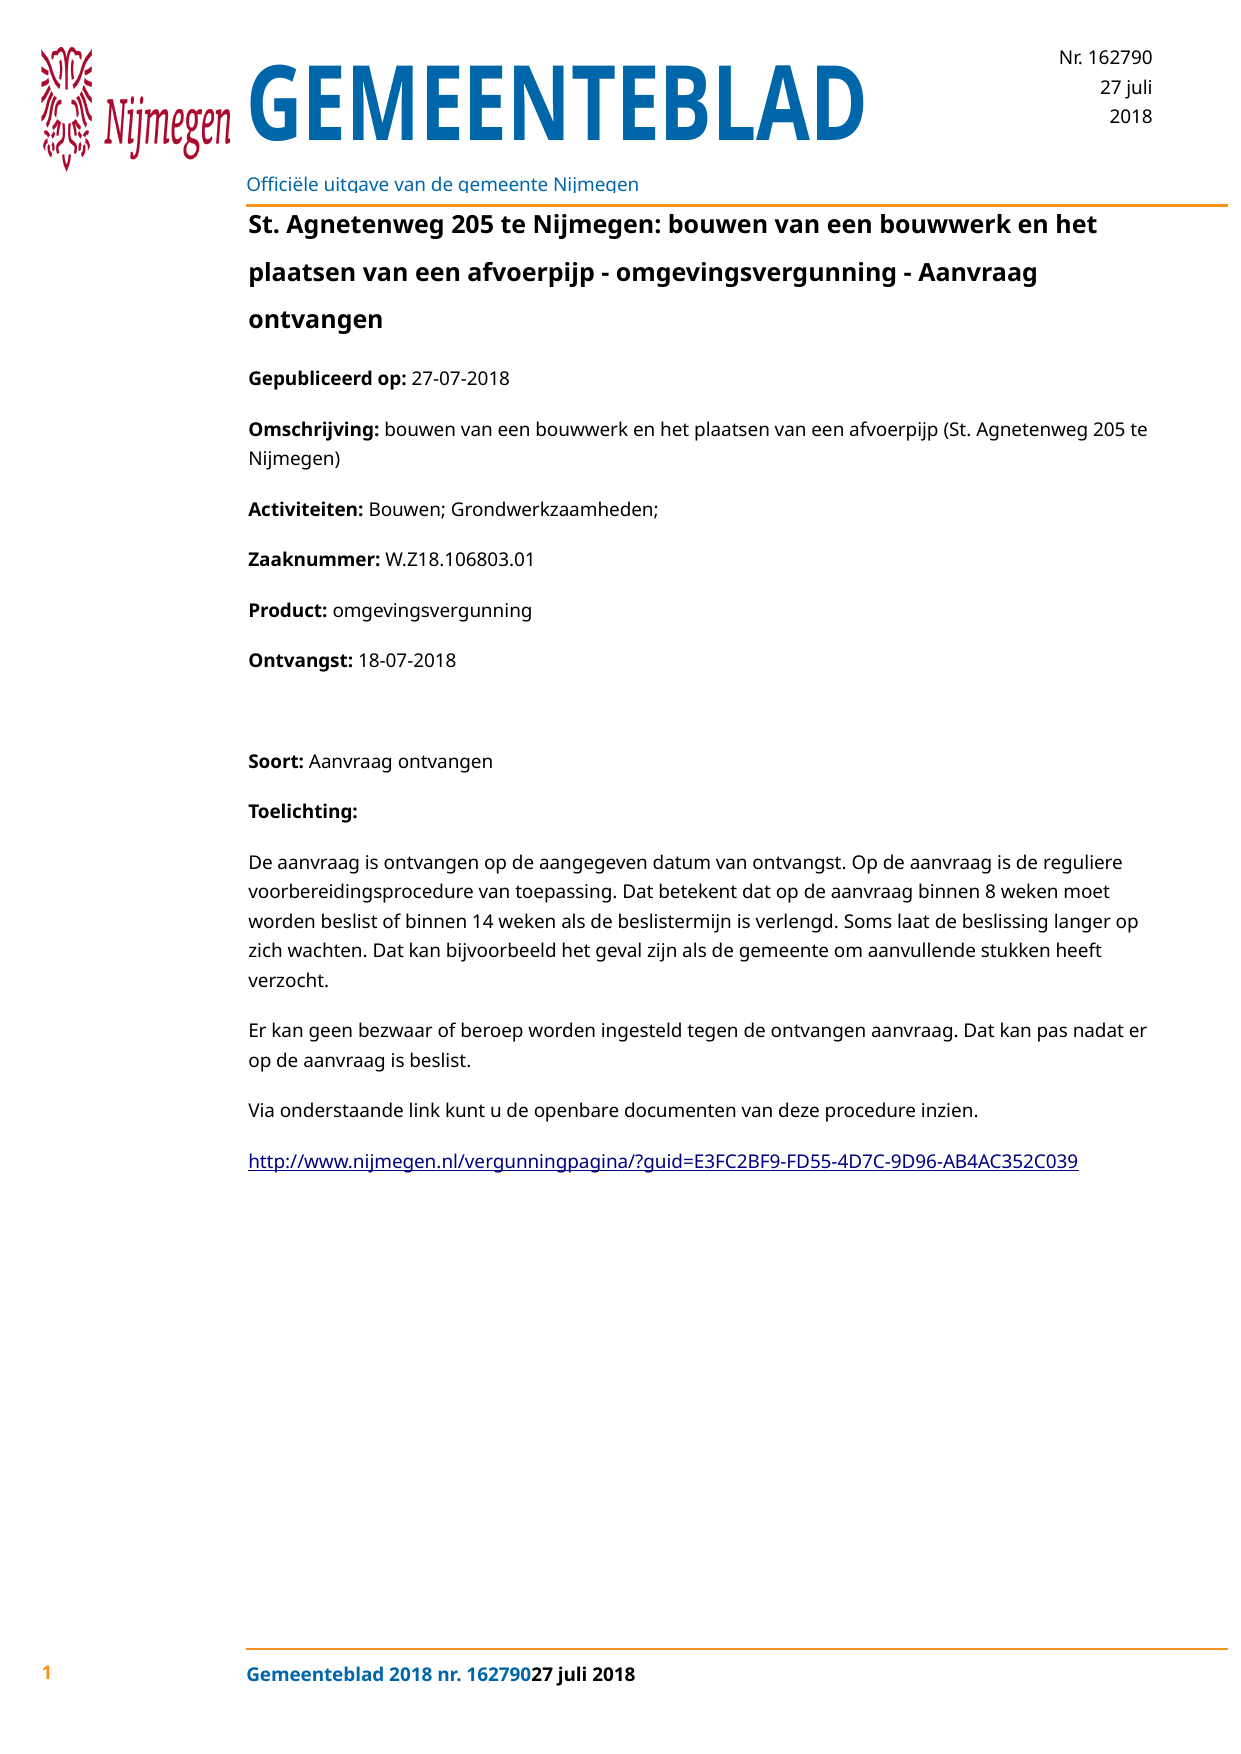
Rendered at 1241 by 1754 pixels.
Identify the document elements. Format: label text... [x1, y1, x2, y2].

text Activiteiten: Bouwen; Grondwerkzaamheden; [248, 496, 1152, 522]
text http://www.nijmegen.nl/vergunningpagina/?guid=E3FC2BF9-FD55-4D7C-9D96-AB4AC352C039 [248, 1148, 1152, 1174]
text Ontvangst: 18-07-2018 [248, 647, 1152, 673]
text Gepubliceerd op: 27-07-2018 [248, 366, 1152, 391]
picture [41, 47, 231, 172]
text Soort: Aanvraag ontvangen [248, 748, 1152, 774]
text Zaaknummer: W.Z18.106803.01 [248, 546, 1152, 572]
text Omschrijving: bouwen van een bouwwerk en het plaatsen van een afvoerpijp (St. Agnetenweg 205 te Nijmegen) [248, 416, 1152, 471]
text Er kan geen bezwaar of beroep worden ingesteld tegen de ontvangen aanvraag. Dat kan pas nadat er op de aanvraag is beslist. [248, 1018, 1152, 1073]
text Via onderstaande link kunt u de openbare documenten van deze procedure inzien. [248, 1098, 1152, 1123]
text St. Agnetenweg 205 te Nijmegen: bouwen van een bouwwerk en het plaatsen van een afvoerpijp - omgevingsvergunning - Aanvraag ontvangen [248, 207, 1152, 336]
text Product: omgevingsvergunning [248, 597, 1152, 622]
text Toelichting: [248, 798, 1152, 824]
text De aanvraag is ontvangen op de aangegeven datum van ontvangst. Op de aanvraag is de reguliere voorbereidingsprocedure van toepassing. Dat betekent dat op de aanvraag binnen 8 weken moet worden beslist of binnen 14 weken als de beslistermijn is verlengd. Soms laat de beslissing langer op zich wachten. Dat kan bijvoorbeeld het geval zijn als de gemeente om aanvullende stukken heeft verzocht. [248, 849, 1152, 993]
